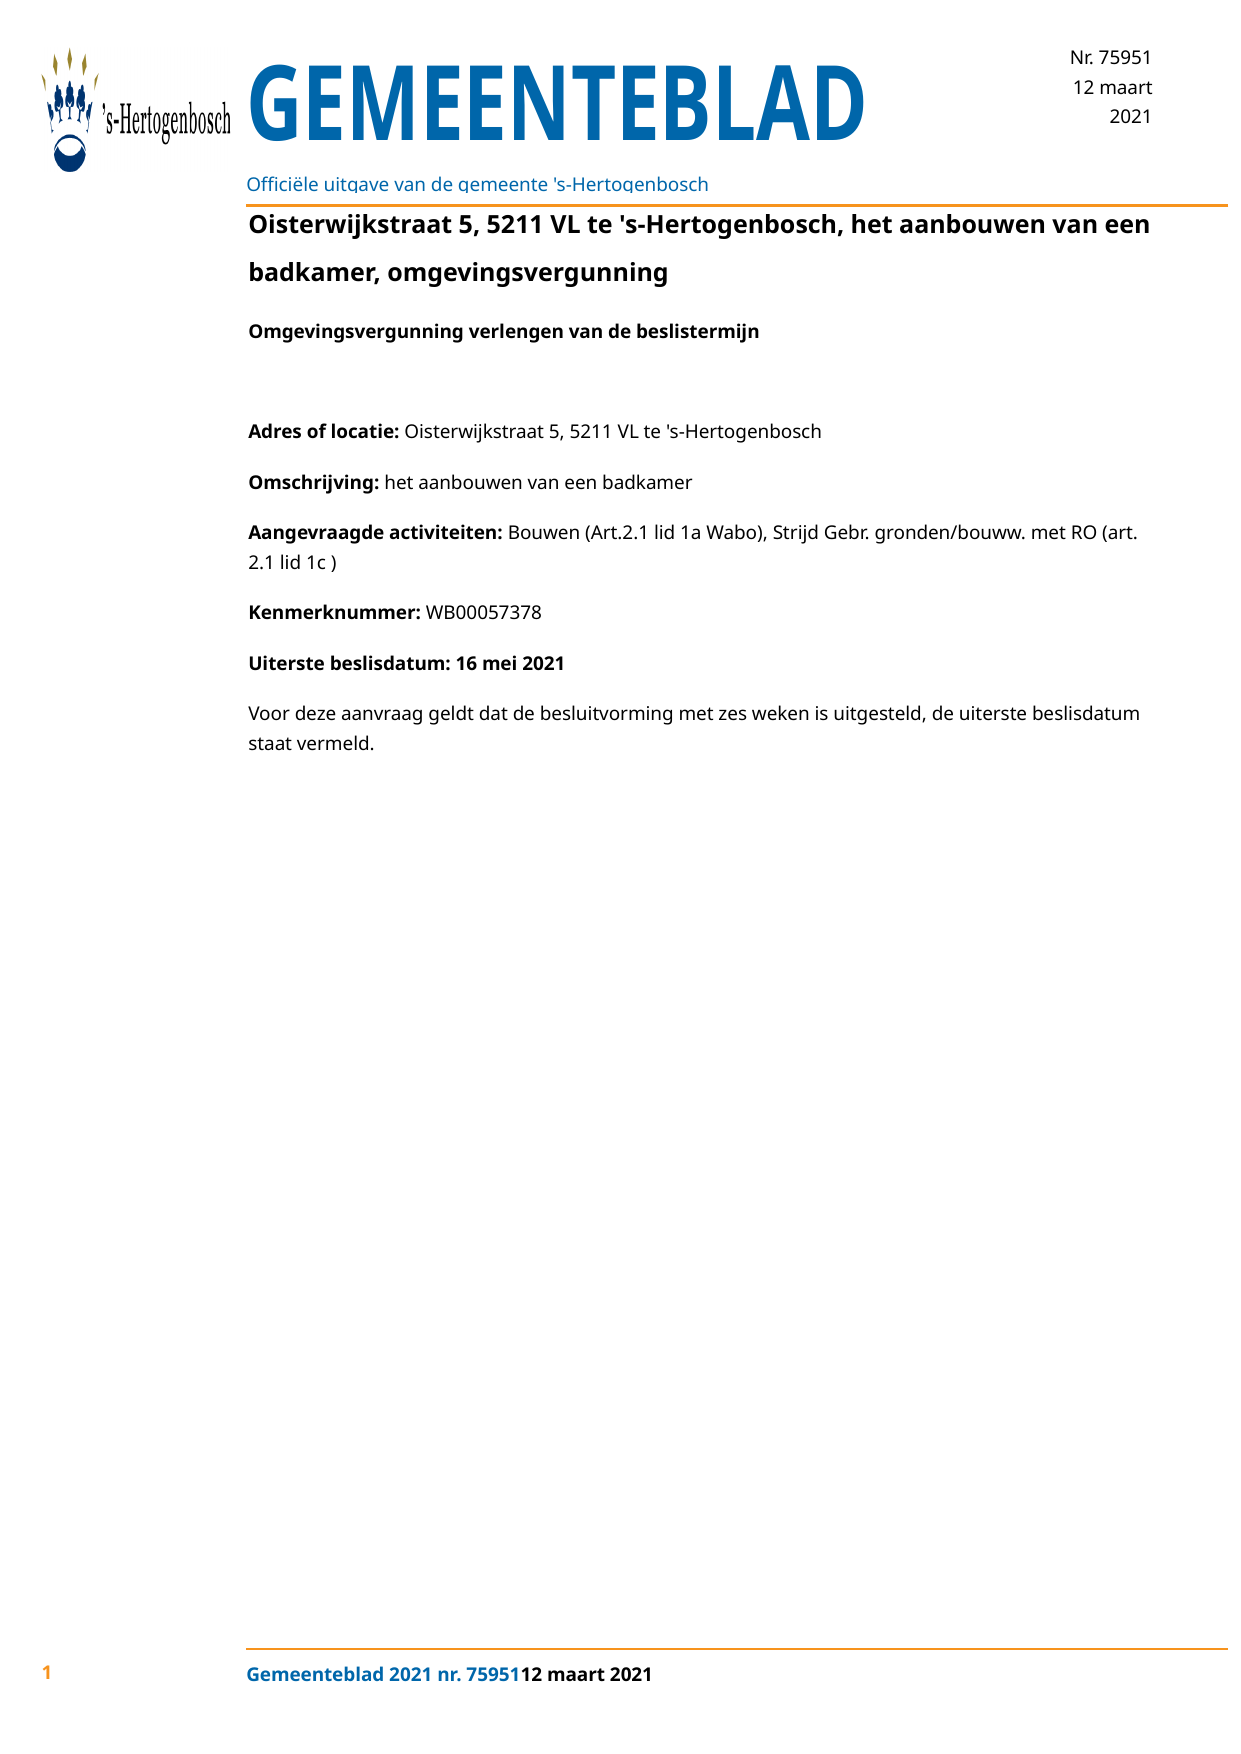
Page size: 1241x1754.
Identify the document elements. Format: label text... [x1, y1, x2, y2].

picture [41, 47, 231, 172]
text Omgevingsvergunning verlengen van de beslistermijn [248, 318, 1152, 344]
text Oisterwijkstraat 5, 5211 VL te 's-Hertogenbosch, het aanbouwen van een badkamer, omgevingsvergunning [248, 207, 1152, 288]
text Omschrijving: het aanbouwen van een badkamer [248, 469, 1152, 495]
text Uiterste beslisdatum: 16 mei 2021 [248, 650, 1152, 676]
text Adres of locatie: Oisterwijkstraat 5, 5211 VL te 's-Hertogenbosch [248, 419, 1152, 444]
text Voor deze aanvraag geldt dat de besluitvorming met zes weken is uitgesteld, de uiterste beslisdatum staat vermeld. [248, 700, 1152, 756]
text Aangevraagde activiteiten: Bouwen (Art.2.1 lid 1a Wabo), Strijd Gebr. gronden/bouww. met RO (art. 2.1 lid 1c ) [248, 519, 1152, 575]
text Kenmerknummer: WB00057378 [248, 599, 1152, 625]
